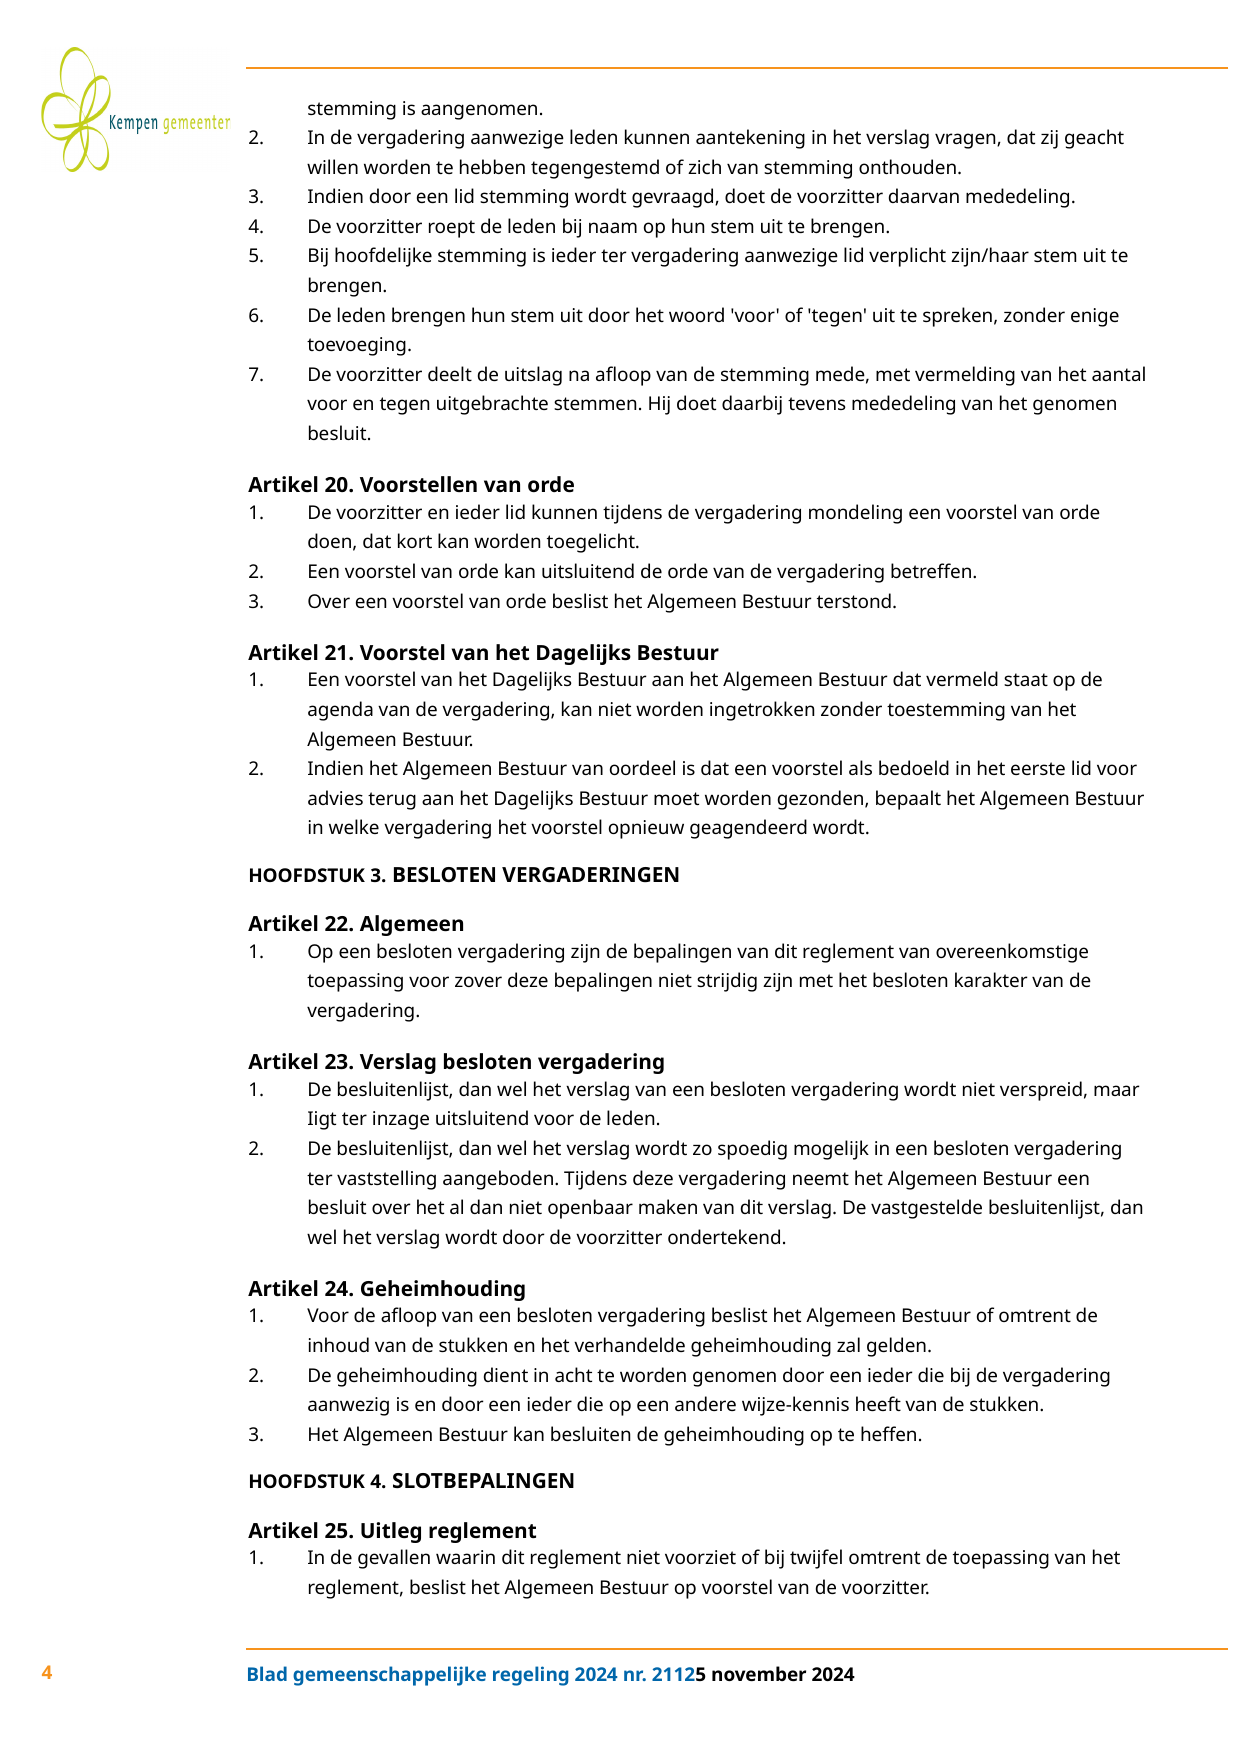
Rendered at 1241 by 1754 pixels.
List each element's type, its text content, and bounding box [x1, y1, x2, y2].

text Artikel 25. Uitleg reglement [248, 1516, 1152, 1544]
text HOOFDSTUK 4. SLOTBEPALINGEN [248, 1467, 1152, 1495]
list Het Algemeen Bestuur kan besluiten de geheimhouding op te heffen. [248, 1421, 1152, 1447]
list stemming is aangenomen. [248, 95, 1152, 121]
list De voorzitter deelt de uitslag na afloop van de stemming mede, met vermelding van het aantal voor en tegen uitgebrachte stemmen. Hij doet daarbij tevens mededeling van het genomen besluit. [248, 361, 1152, 446]
list Bij hoofdelijke stemming is ieder ter vergadering aanwezige lid verplicht zijn/haar stem uit te brengen. [248, 243, 1152, 298]
list Op een besloten vergadering zijn de bepalingen van dit reglement van overeenkomstige toepassing voor zover deze bepalingen niet strijdig zijn met het besloten karakter van de vergadering. [248, 938, 1152, 1023]
text Artikel 21. Voorstel van het Dagelijks Bestuur [248, 638, 1152, 667]
list Indien door een lid stemming wordt gevraagd, doet de voorzitter daarvan mededeling. [248, 183, 1152, 209]
list De leden brengen hun stem uit door het woord 'voor' of 'tegen' uit te spreken, zonder enige toevoeging. [248, 302, 1152, 357]
list In de vergadering aanwezige leden kunnen aantekening in het verslag vragen, dat zij geacht willen worden te hebben tegengestemd of zich van stemming onthouden. [248, 124, 1152, 180]
text Artikel 20. Voorstellen van orde [248, 471, 1152, 499]
text Artikel 24. Geheimhouding [248, 1274, 1152, 1303]
list De besluitenlijst, dan wel het verslag wordt zo spoedig mogelijk in een besloten vergadering ter vaststelling aangeboden. Tijdens deze vergadering neemt het Algemeen Bestuur een besluit over het al dan niet openbaar maken van dit verslag. De vastgestelde besluitenlijst, dan wel het verslag wordt door de voorzitter ondertekend. [248, 1135, 1152, 1249]
list In de gevallen waarin dit reglement niet voorziet of bij twijfel omtrent de toepassing van het reglement, beslist het Algemeen Bestuur op voorstel van de voorzitter. [248, 1544, 1152, 1600]
list Over een voorstel van orde beslist het Algemeen Bestuur terstond. [248, 588, 1152, 613]
list Indien het Algemeen Bestuur van oordeel is dat een voorstel als bedoeld in het eerste lid voor advies terug aan het Dagelijks Bestuur moet worden gezonden, bepaalt het Algemeen Bestuur in welke vergadering het voorstel opnieuw geagendeerd wordt. [248, 755, 1152, 840]
list De geheimhouding dient in acht te worden genomen door een ieder die bij de vergadering aanwezig is en door een ieder die op een andere wijze-kennis heeft van de stukken. [248, 1362, 1152, 1417]
list De voorzitter en ieder lid kunnen tijdens de vergadering mondeling een voorstel van orde doen, dat kort kan worden toegelicht. [248, 499, 1152, 554]
text Artikel 23. Verslag besloten vergadering [248, 1047, 1152, 1076]
list Voor de afloop van een besloten vergadering beslist het Algemeen Bestuur of omtrent de inhoud van de stukken en het verhandelde geheimhouding zal gelden. [248, 1303, 1152, 1358]
list Een voorstel van orde kan uitsluitend de orde van de vergadering betreffen. [248, 558, 1152, 584]
text Artikel 22. Algemeen [248, 909, 1152, 938]
list De besluitenlijst, dan wel het verslag van een besloten vergadering wordt niet verspreid, maar Iigt ter inzage uitsluitend voor de leden. [248, 1076, 1152, 1131]
list Een voorstel van het Dagelijks Bestuur aan het Algemeen Bestuur dat vermeld staat op de agenda van de vergadering, kan niet worden ingetrokken zonder toestemming van het Algemeen Bestuur. [248, 667, 1152, 752]
list De voorzitter roept de leden bij naam op hun stem uit te brengen. [248, 213, 1152, 239]
picture [41, 47, 231, 172]
text HOOFDSTUK 3. BESLOTEN VERGADERINGEN [248, 860, 1152, 889]
